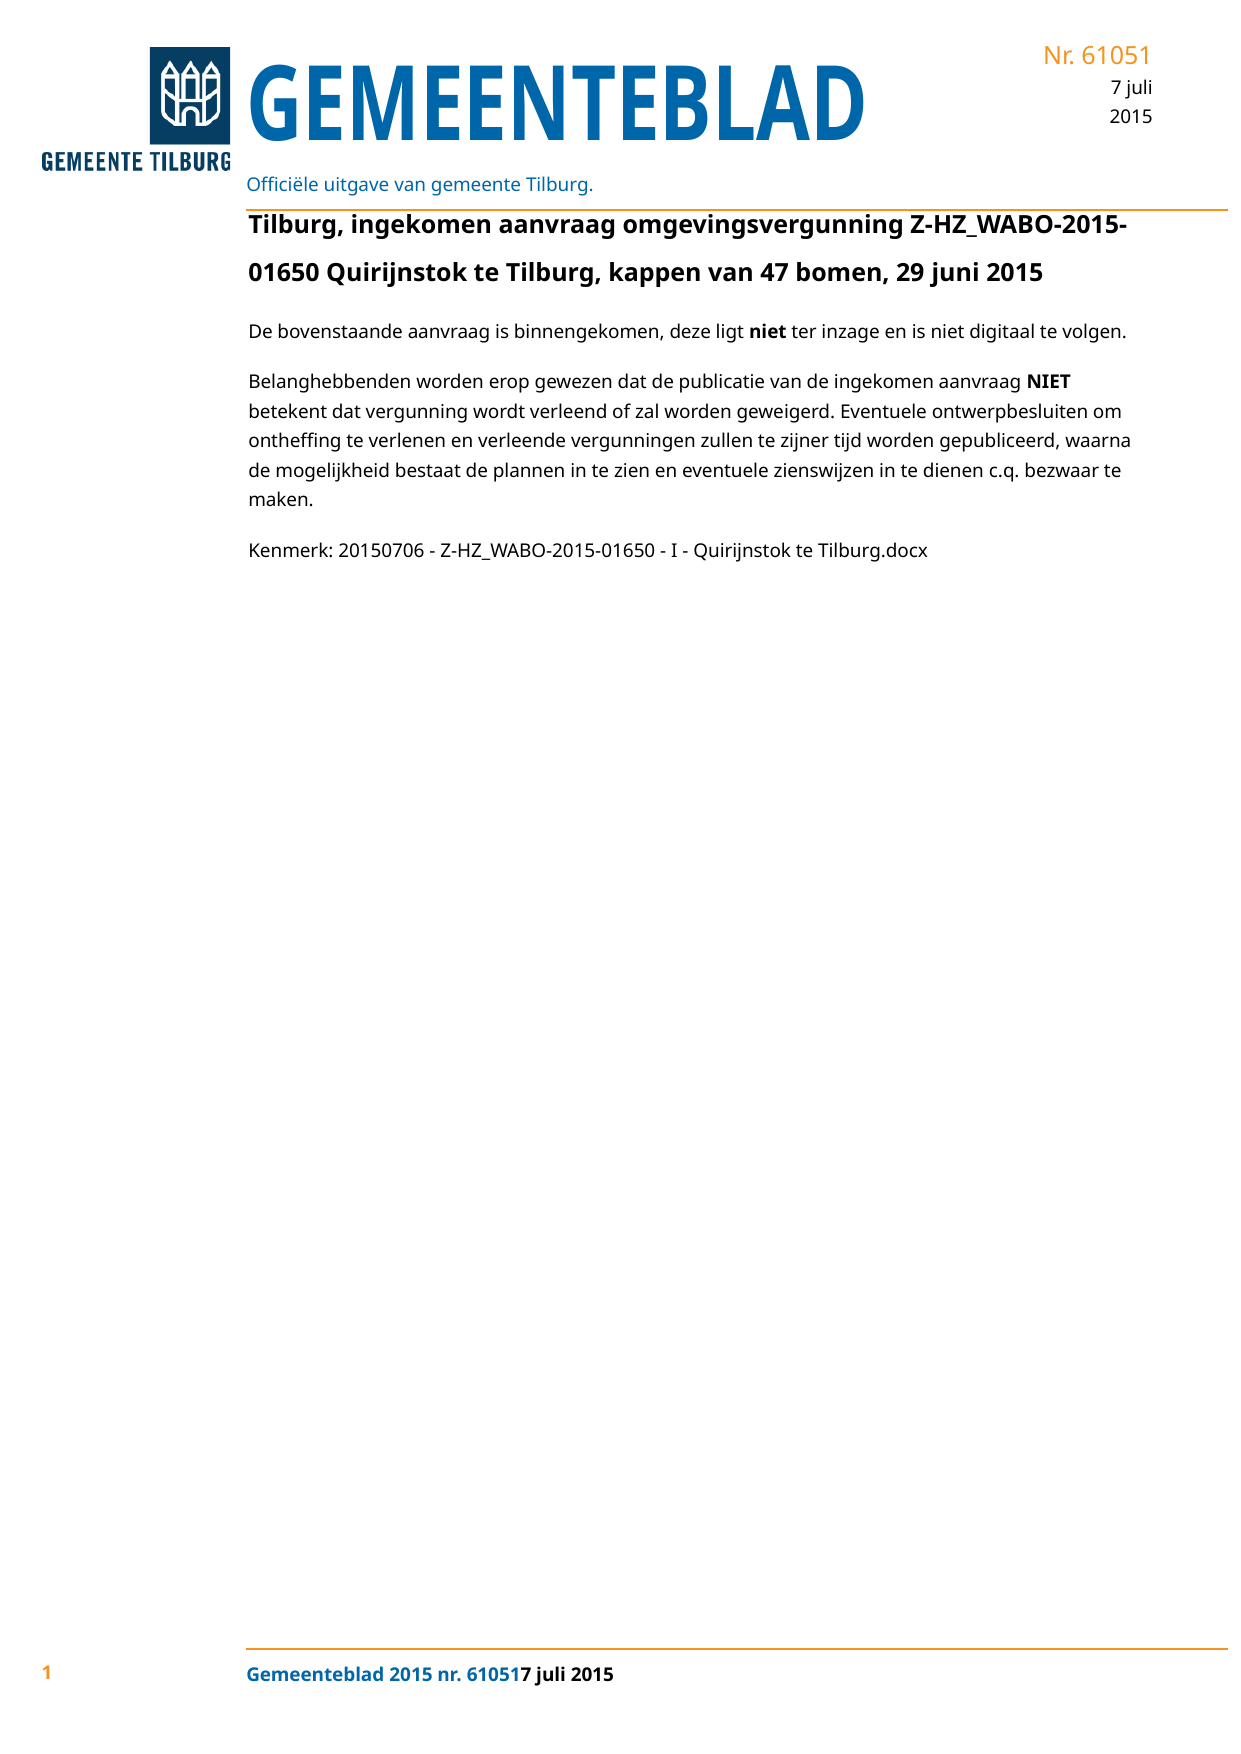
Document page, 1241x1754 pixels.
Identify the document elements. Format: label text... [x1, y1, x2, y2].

text Kenmerk: 20150706 - Z-HZ_WABO-2015-01650 - I - Quirijnstok te Tilburg.docx [248, 537, 1152, 563]
picture [41, 47, 231, 172]
text De bovenstaande aanvraag is binnengekomen, deze ligt niet ter inzage en is niet digitaal te volgen. [248, 318, 1152, 344]
text Belanghebbenden worden erop gewezen dat de publicatie van de ingekomen aanvraag NIET betekent dat vergunning wordt verleend of zal worden geweigerd. Eventuele ontwerpbesluiten om ontheffing te verlenen en verleende vergunningen zullen te zijner tijd worden gepubliceerd, waarna de mogelijkheid bestaat de plannen in te zien en eventuele zienswijzen in te dienen c.q. bezwaar te maken. [248, 368, 1152, 512]
text Tilburg, ingekomen aanvraag omgevingsvergunning Z-HZ_WABO-2015-01650 Quirijnstok te Tilburg, kappen van 47 bomen, 29 juni 2015 [248, 211, 1152, 288]
